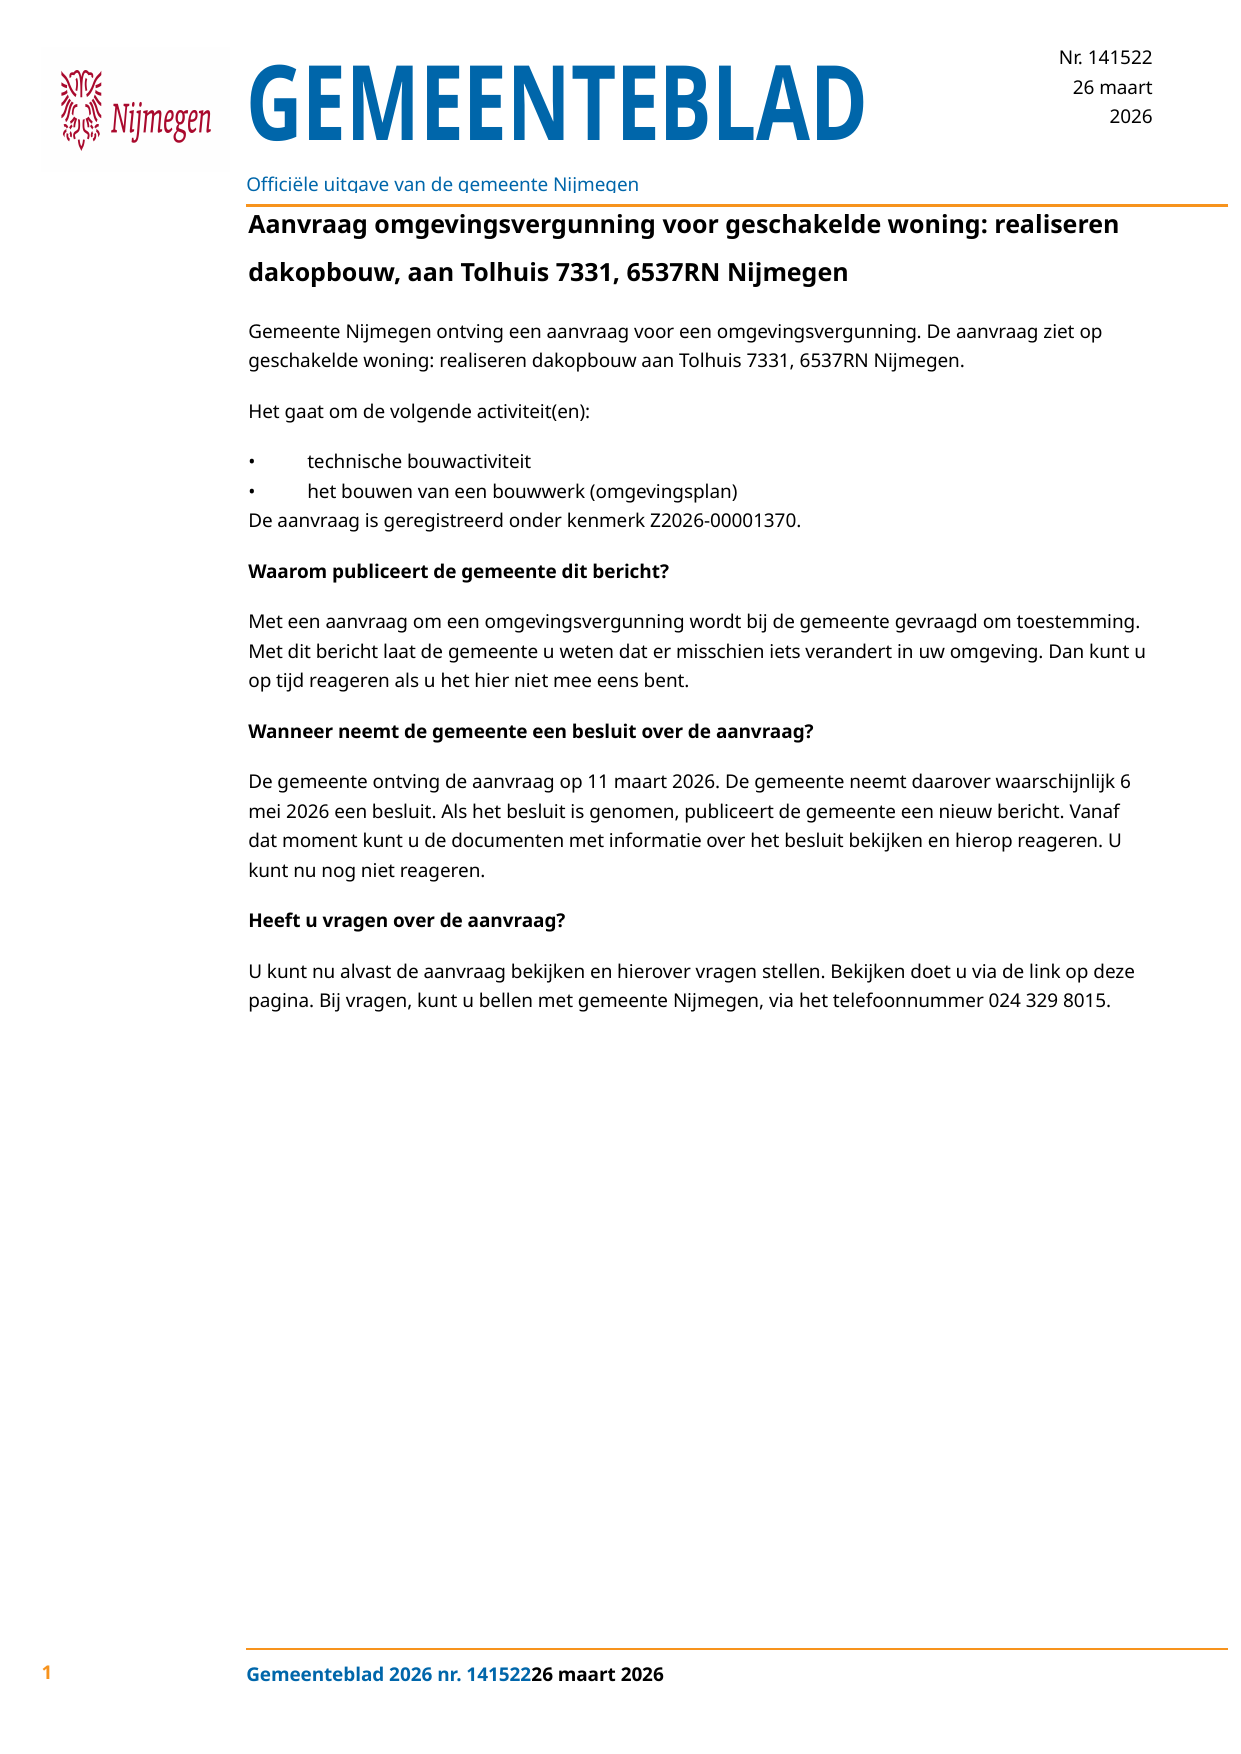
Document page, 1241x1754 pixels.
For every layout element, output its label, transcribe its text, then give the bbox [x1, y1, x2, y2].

text Aanvraag omgevingsvergunning voor geschakelde woning: realiseren dakopbouw, aan Tolhuis 7331, 6537RN Nijmegen [248, 207, 1152, 288]
text Waarom publiceert de gemeente dit bericht? [248, 558, 1152, 584]
text De gemeente ontving de aanvraag op 11 maart 2026. De gemeente neemt daarover waarschijnlijk 6 mei 2026 een besluit. Als het besluit is genomen, publiceert de gemeente een nieuw bericht. Vanaf dat moment kunt u de documenten met informatie over het besluit bekijken en hierop reageren. U kunt nu nog niet reageren. [248, 768, 1152, 883]
text Heeft u vragen over de aanvraag? [248, 907, 1152, 933]
picture [41, 47, 231, 172]
text U kunt nu alvast de aanvraag bekijken en hierover vragen stellen. Bekijken doet u via de link op deze pagina. Bij vragen, kunt u bellen met gemeente Nijmegen, via het telefoonnummer 024 329 8015. [248, 958, 1152, 1013]
text Met een aanvraag om een omgevingsvergunning wordt bij de gemeente gevraagd om toestemming. Met dit bericht laat de gemeente u weten dat er misschien iets verandert in uw omgeving. Dan kunt u op tijd reageren als u het hier niet mee eens bent. [248, 608, 1152, 693]
text Wanneer neemt de gemeente een besluit over de aanvraag? [248, 718, 1152, 744]
list technische bouwactiviteit [248, 448, 1152, 474]
text Het gaat om de volgende activiteit(en): [248, 398, 1152, 424]
text De aanvraag is geregistreerd onder kenmerk Z2026-00001370. [248, 507, 1152, 533]
list het bouwen van een bouwwerk (omgevingsplan) [248, 478, 1152, 504]
text Gemeente Nijmegen ontving een aanvraag voor een omgevingsvergunning. De aanvraag ziet op geschakelde woning: realiseren dakopbouw aan Tolhuis 7331, 6537RN Nijmegen. [248, 318, 1152, 373]
